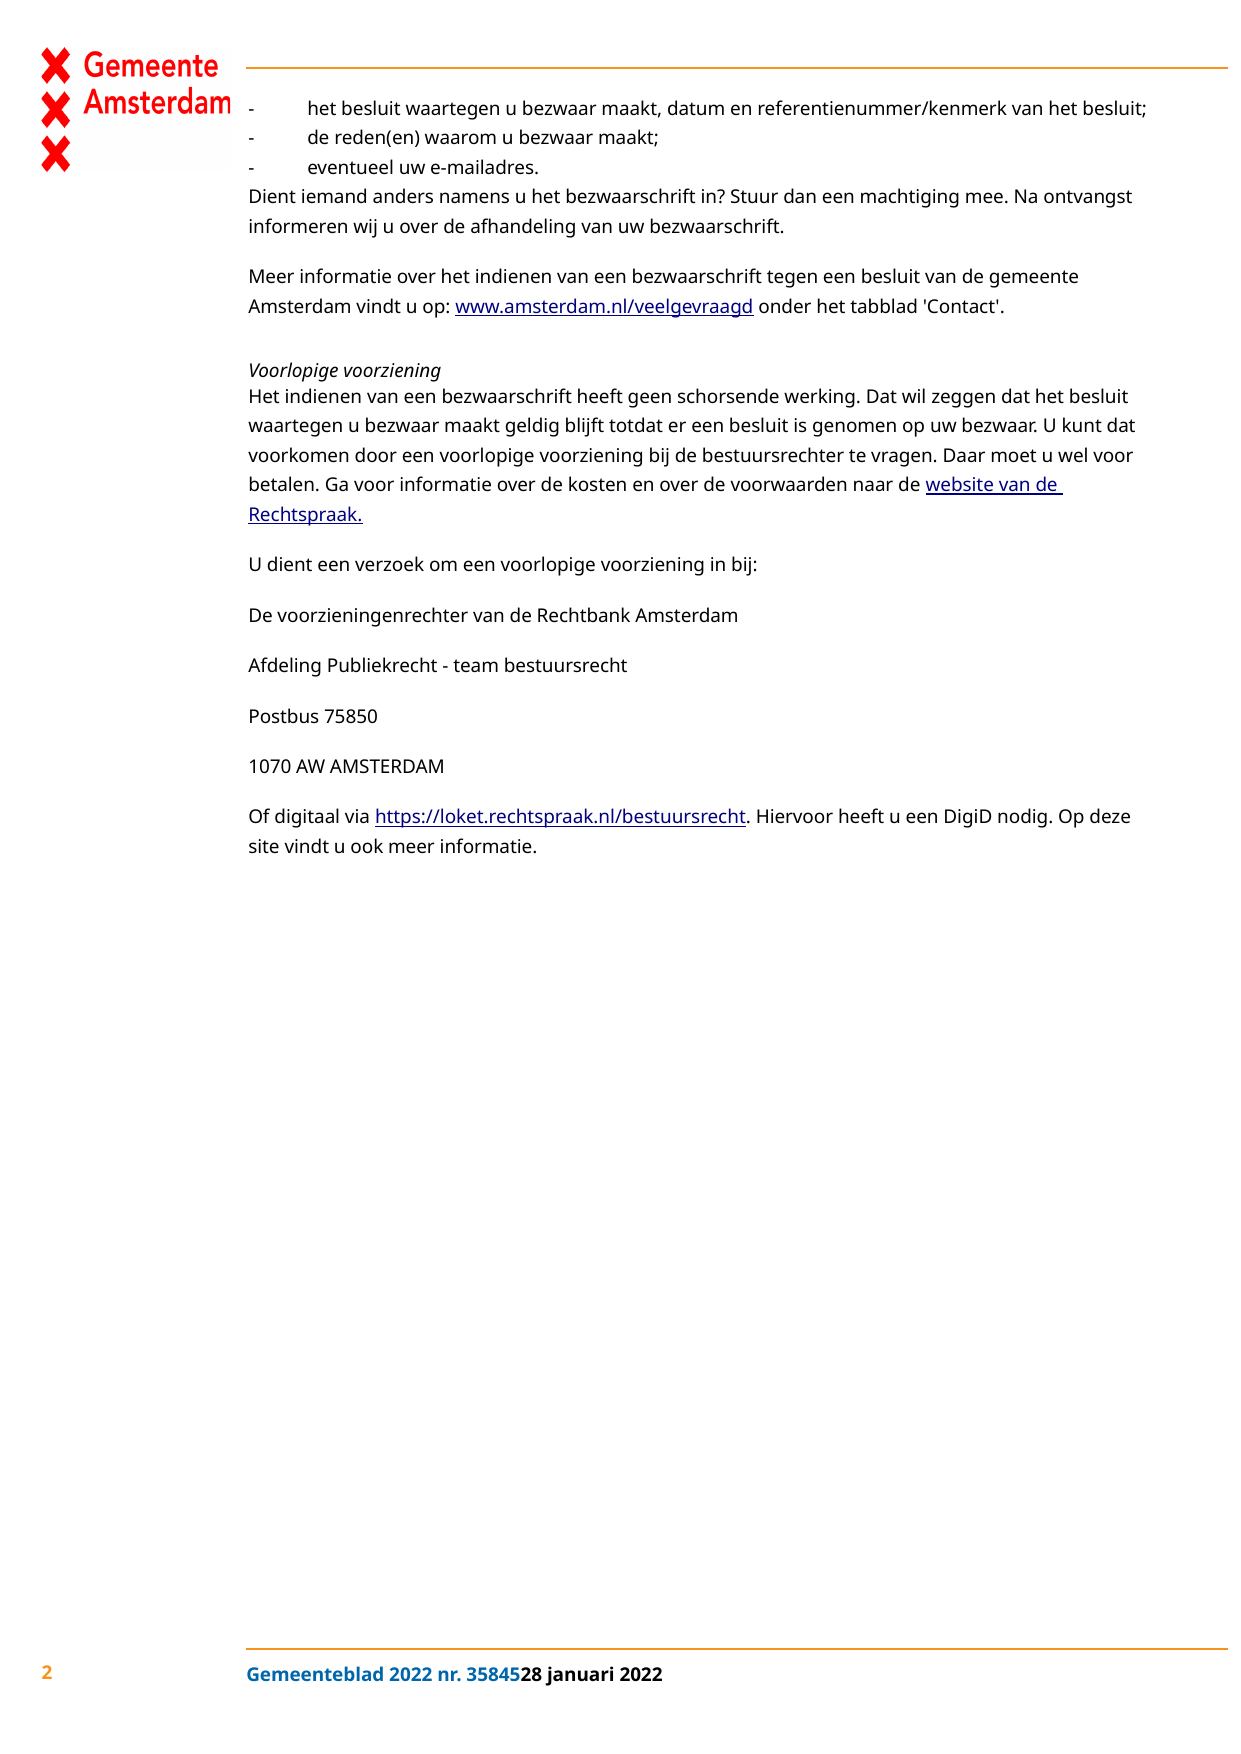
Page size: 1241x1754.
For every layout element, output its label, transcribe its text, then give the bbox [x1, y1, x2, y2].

text 1070 AW AMSTERDAM [248, 753, 1152, 779]
list het besluit waartegen u bezwaar maakt, datum en referentienummer/kenmerk van het besluit; [248, 95, 1152, 121]
picture [41, 47, 231, 172]
list eventueel uw e-mailadres. [248, 154, 1152, 180]
text Meer informatie over het indienen van een bezwaarschrift tegen een besluit van de gemeente Amsterdam vindt u op: www.amsterdam.nl/veelgevraagd onder het tabblad 'Contact'. [248, 263, 1152, 319]
text Postbus 75850 [248, 703, 1152, 728]
text Dient iemand anders namens u het bezwaarschrift in? Stuur dan een machtiging mee. Na ontvangst informeren wij u over de afhandeling van uw bezwaarschrift. [248, 183, 1152, 239]
text Of digitaal via https://loket.rechtspraak.nl/bestuursrecht. Hiervoor heeft u een DigiD nodig. Op deze site vindt u ook meer informatie. [248, 804, 1152, 859]
text De voorzieningenrechter van de Rechtbank Amsterdam [248, 602, 1152, 628]
list de reden(en) waarom u bezwaar maakt; [248, 124, 1152, 150]
text Afdeling Publiekrecht - team bestuursrecht [248, 652, 1152, 678]
text Het indienen van een bezwaarschrift heeft geen schorsende werking. Dat wil zeggen dat het besluit waartegen u bezwaar maakt geldig blijft totdat er een besluit is genomen op uw bezwaar. U kunt dat voorkomen door een voorlopige voorziening bij de bestuursrechter te vragen. Daar moet u wel voor betalen. Ga voor informatie over de kosten en over de voorwaarden naar de website van de Rechtspraak. [248, 383, 1152, 527]
text U dient een verzoek om een voorlopige voorziening in bij: [248, 552, 1152, 577]
text Voorlopige voorziening [248, 357, 1152, 383]
